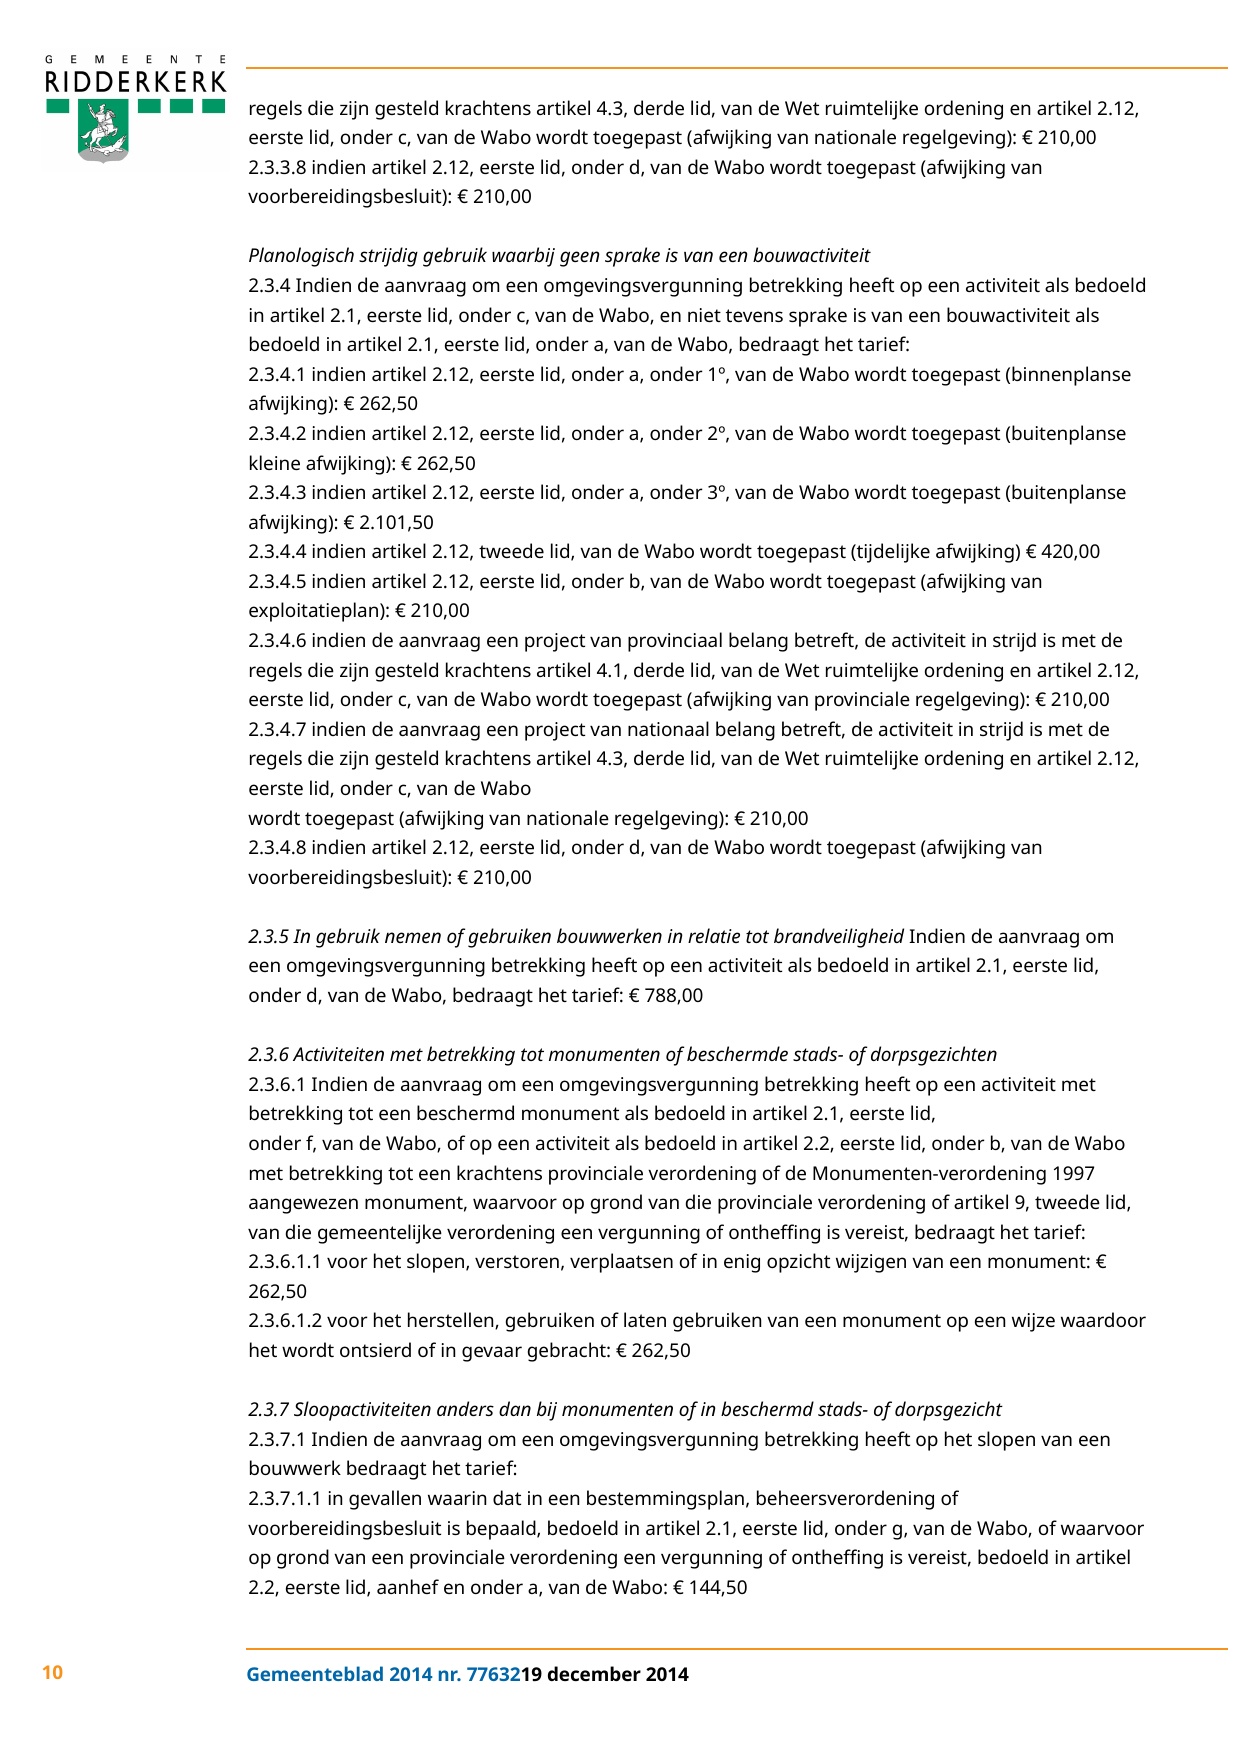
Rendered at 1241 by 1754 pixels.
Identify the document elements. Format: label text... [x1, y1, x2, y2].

text 2.3.7 Sloopactiviteiten anders dan bij monumenten of in beschermd stads- of dorpsgezicht [248, 1396, 1152, 1422]
text Planologisch strijdig gebruik waarbij geen sprake is van een bouwactiviteit [248, 243, 1152, 268]
text 2.3.4.3 indien artikel 2.12, eerste lid, onder a, onder 3º, van de Wabo wordt toegepast (buitenplanse afwijking): € 2.101,50 [248, 479, 1152, 535]
text 2.3.3.8 indien artikel 2.12, eerste lid, onder d, van de Wabo wordt toegepast (afwijking van voorbereidingsbesluit): € 210,00 [248, 154, 1152, 209]
text 2.3.4.6 indien de aanvraag een project van provinciaal belang betreft, de activiteit in strijd is met de regels die zijn gesteld krachtens artikel 4.1, derde lid, van de Wet ruimtelijke ordening en artikel 2.12, eerste lid, onder c, van de Wabo wordt toegepast (afwijking van provinciale regelgeving): € 210,00 [248, 627, 1152, 712]
text 2.3.6.1.1 voor het slopen, verstoren, verplaatsen of in enig opzicht wijzigen van een monument: € 262,50 [248, 1248, 1152, 1304]
text 2.3.6.1.2 voor het herstellen, gebruiken of laten gebruiken van een monument op een wijze waardoor het wordt ontsierd of in gevaar gebracht: € 262,50 [248, 1308, 1152, 1363]
text 2.3.4.1 indien artikel 2.12, eerste lid, onder a, onder 1º, van de Wabo wordt toegepast (binnenplanse afwijking): € 262,50 [248, 361, 1152, 416]
text 2.3.4.4 indien artikel 2.12, tweede lid, van de Wabo wordt toegepast (tijdelijke afwijking) € 420,00 [248, 538, 1152, 564]
picture [41, 47, 231, 172]
text 2.3.4.7 indien de aanvraag een project van nationaal belang betreft, de activiteit in strijd is met de regels die zijn gesteld krachtens artikel 4.3, derde lid, van de Wet ruimtelijke ordening en artikel 2.12, eerste lid, onder c, van de Wabo [248, 716, 1152, 801]
text 2.3.7.1.1 in gevallen waarin dat in een bestemmingsplan, beheersverordening of voorbereidingsbesluit is bepaald, bedoeld in artikel 2.1, eerste lid, onder g, van de Wabo, of waarvoor op grond van een provinciale verordening een vergunning of ontheffing is vereist, bedoeld in artikel 2.2, eerste lid, aanhef en onder a, van de Wabo: € 144,50 [248, 1485, 1152, 1600]
text 2.3.6.1 Indien de aanvraag om een omgevingsvergunning betrekking heeft op een activiteit met betrekking tot een beschermd monument als bedoeld in artikel 2.1, eerste lid, [248, 1071, 1152, 1126]
text 2.3.5 In gebruik nemen of gebruiken bouwwerken in relatie tot brandveiligheid Indien de aanvraag om een omgevingsvergunning betrekking heeft op een activiteit als bedoeld in artikel 2.1, eerste lid, onder d, van de Wabo, bedraagt het tarief: € 788,00 [248, 923, 1152, 1008]
text 2.3.7.1 Indien de aanvraag om een omgevingsvergunning betrekking heeft op het slopen van een bouwwerk bedraagt het tarief: [248, 1426, 1152, 1481]
text wordt toegepast (afwijking van nationale regelgeving): € 210,00 [248, 805, 1152, 831]
text 2.3.4.2 indien artikel 2.12, eerste lid, onder a, onder 2º, van de Wabo wordt toegepast (buitenplanse kleine afwijking): € 262,50 [248, 420, 1152, 476]
text 2.3.6 Activiteiten met betrekking tot monumenten of beschermde stads- of dorpsgezichten [248, 1041, 1152, 1067]
text 2.3.4.8 indien artikel 2.12, eerste lid, onder d, van de Wabo wordt toegepast (afwijking van voorbereidingsbesluit): € 210,00 [248, 834, 1152, 890]
text 2.3.4 Indien de aanvraag om een omgevingsvergunning betrekking heeft op een activiteit als bedoeld in artikel 2.1, eerste lid, onder c, van de Wabo, en niet tevens sprake is van een bouwactiviteit als bedoeld in artikel 2.1, eerste lid, onder a, van de Wabo, bedraagt het tarief: [248, 272, 1152, 357]
text regels die zijn gesteld krachtens artikel 4.3, derde lid, van de Wet ruimtelijke ordening en artikel 2.12, eerste lid, onder c, van de Wabo wordt toegepast (afwijking van nationale regelgeving): € 210,00 [248, 95, 1152, 150]
text onder f, van de Wabo, of op een activiteit als bedoeld in artikel 2.2, eerste lid, onder b, van de Wabo met betrekking tot een krachtens provinciale verordening of de Monumenten-verordening 1997 aangewezen monument, waarvoor op grond van die provinciale verordening of artikel 9, tweede lid, van die gemeentelijke verordening een vergunning of ontheffing is vereist, bedraagt het tarief: [248, 1130, 1152, 1245]
text 2.3.4.5 indien artikel 2.12, eerste lid, onder b, van de Wabo wordt toegepast (afwijking van exploitatieplan): € 210,00 [248, 568, 1152, 623]
